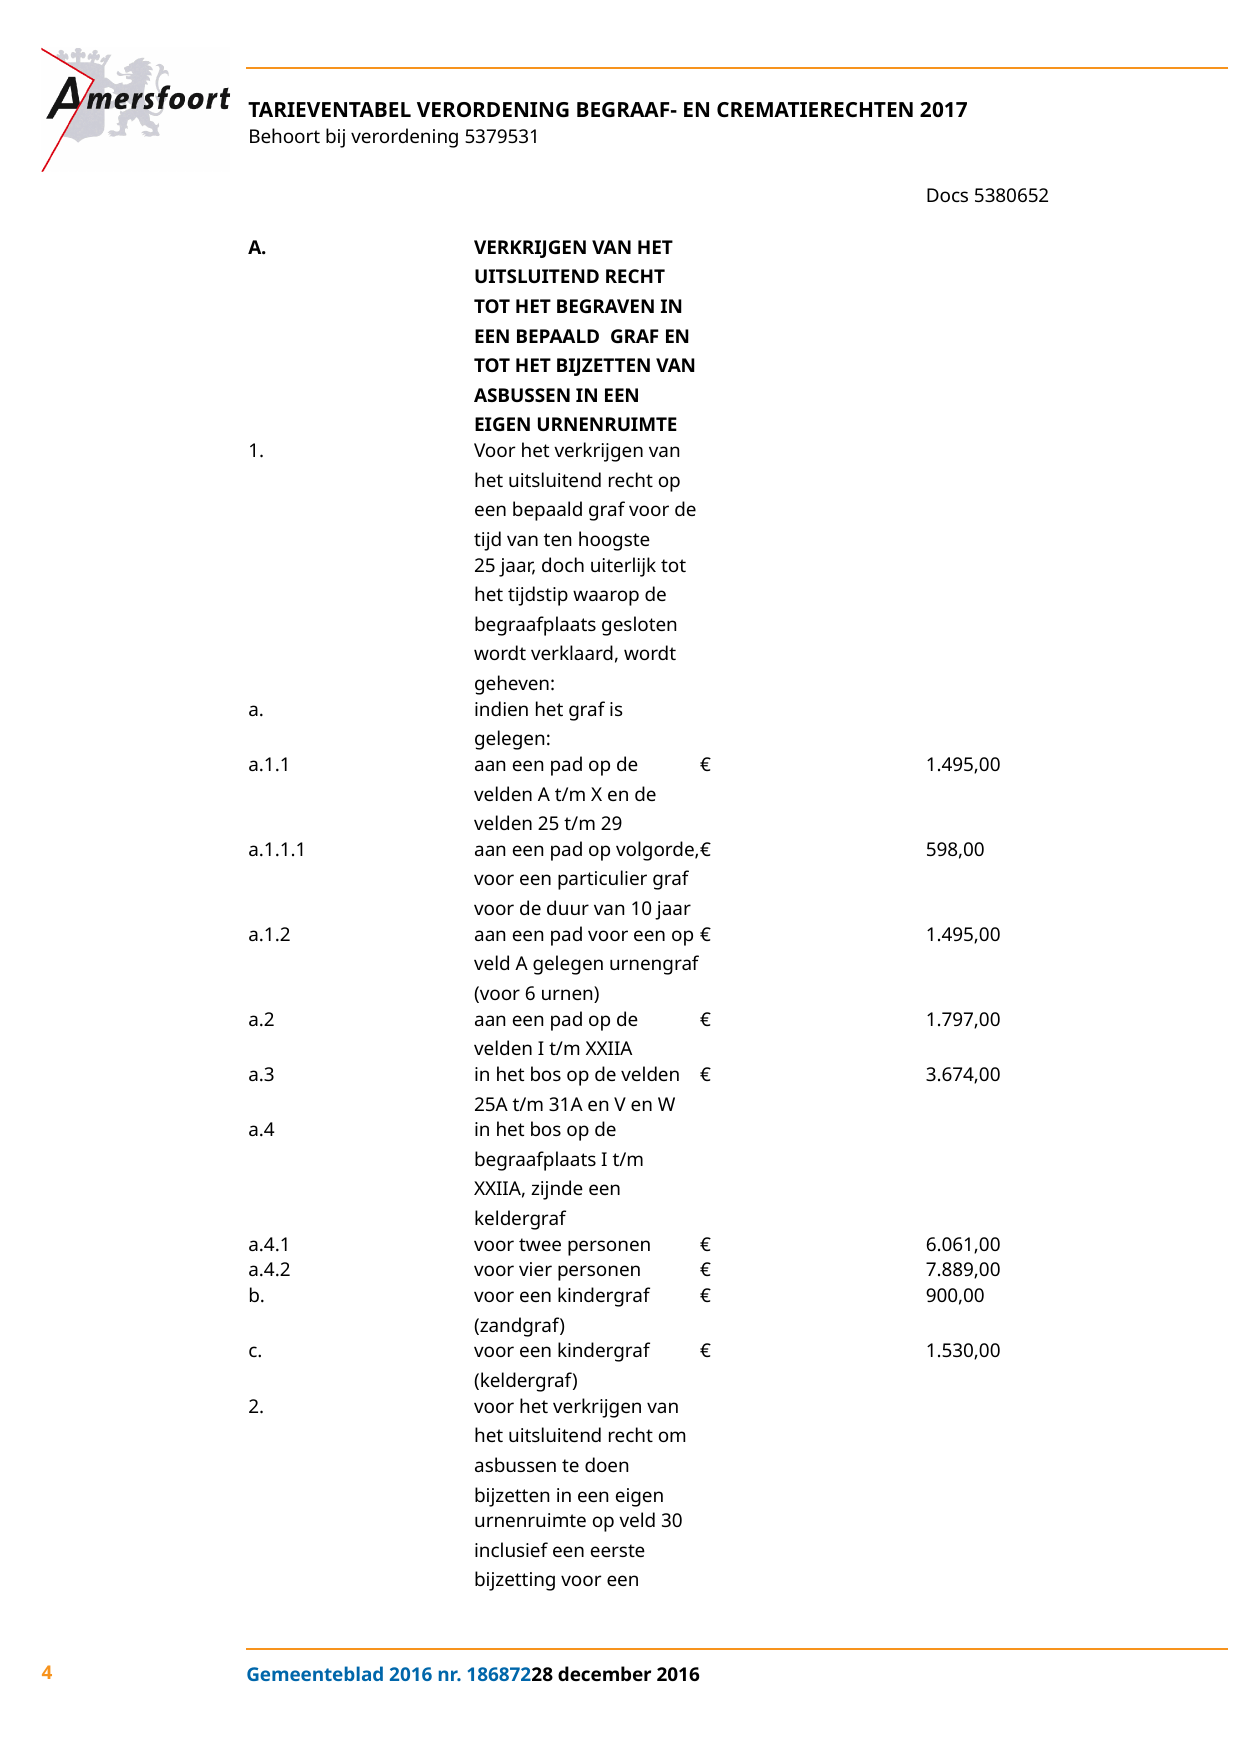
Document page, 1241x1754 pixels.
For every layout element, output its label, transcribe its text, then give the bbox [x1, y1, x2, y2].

table_cell [926, 552, 1152, 696]
table_cell aan een pad voor een op veld A gelegen urnengraf (voor 6 urnen) [474, 921, 700, 1006]
table_cell b. [248, 1283, 474, 1338]
table_cell € [700, 1061, 926, 1116]
table_cell in het bos op de velden 25A t/m 31A en V en W [474, 1061, 700, 1116]
table_cell € [700, 1283, 926, 1338]
table_cell a. [248, 696, 474, 751]
table_cell [926, 1508, 1152, 1592]
table_cell aan een pad op de velden I t/m XXIIA [474, 1006, 700, 1061]
table_cell 1.495,00 [926, 921, 1152, 1006]
picture [41, 47, 231, 172]
table_cell [926, 234, 1152, 437]
table_cell aan een pad op de velden A t/m X en de velden 25 t/m 29 [474, 751, 700, 836]
table_header [474, 183, 700, 208]
table_cell [248, 552, 474, 696]
table_cell [700, 1116, 926, 1231]
table_cell in het bos op de begraafplaats I t/m XXIIA, zijnde een keldergraf [474, 1116, 700, 1231]
table_cell [926, 208, 1152, 234]
table_cell a.1.1.1 [248, 836, 474, 921]
table_cell 900,00 [926, 1283, 1152, 1338]
table_cell c. [248, 1338, 474, 1393]
table_cell urnenruimte op veld 30 inclusief een eerste bijzetting voor een [474, 1508, 700, 1592]
table_cell [248, 208, 474, 234]
table_cell [474, 208, 700, 234]
table_cell € [700, 1257, 926, 1282]
table_cell 1.495,00 [926, 751, 1152, 836]
table_cell [700, 234, 926, 437]
table_cell 1.797,00 [926, 1006, 1152, 1061]
table_cell 2. [248, 1393, 474, 1507]
table_cell a.3 [248, 1061, 474, 1116]
table_cell 598,00 [926, 836, 1152, 921]
table_cell [700, 1393, 926, 1507]
table_cell € [700, 1338, 926, 1393]
table_cell voor het verkrijgen van het uitsluitend recht om asbussen te doen bijzetten in een eigen [474, 1393, 700, 1507]
table_cell 1.530,00 [926, 1338, 1152, 1393]
table_cell voor vier personen [474, 1257, 700, 1282]
table_cell aan een pad op volgorde, voor een particulier graf voor de duur van 10 jaar [474, 836, 700, 921]
table_cell voor een kindergraf (zandgraf) [474, 1283, 700, 1338]
table_cell [248, 1508, 474, 1592]
table_cell [700, 696, 926, 751]
table_cell € [700, 921, 926, 1006]
table_cell Voor het verkrijgen van het uitsluitend recht op een bepaald graf voor de tijd van ten hoogste [474, 437, 700, 552]
table_cell [926, 696, 1152, 751]
table_cell a.4.1 [248, 1231, 474, 1257]
table_cell [700, 437, 926, 552]
table_cell [700, 1508, 926, 1592]
table_cell voor een kindergraf (keldergraf) [474, 1338, 700, 1393]
table_cell € [700, 1006, 926, 1061]
table_cell 25 jaar, doch uiterlijk tot het tijdstip waarop de begraafplaats gesloten wordt verklaard, wordt geheven: [474, 552, 700, 696]
table_cell a.4.2 [248, 1257, 474, 1282]
table_cell 7.889,00 [926, 1257, 1152, 1282]
table_cell 1. [248, 437, 474, 552]
table_cell a.4 [248, 1116, 474, 1231]
table_cell indien het graf is gelegen: [474, 696, 700, 751]
table_cell [700, 208, 926, 234]
table_cell [700, 552, 926, 696]
table_cell [926, 1116, 1152, 1231]
text TARIEVENTABEL VERORDENING BEGRAAF- EN CREMATIERECHTEN 2017 [248, 95, 1152, 123]
table_cell [926, 437, 1152, 552]
table_cell € [700, 1231, 926, 1257]
table_cell a.1.2 [248, 921, 474, 1006]
table_cell € [700, 836, 926, 921]
table_header [700, 183, 926, 208]
table_header Docs 5380652 [926, 183, 1152, 208]
table_cell voor twee personen [474, 1231, 700, 1257]
table_header [248, 183, 474, 208]
table_cell a.2 [248, 1006, 474, 1061]
table_cell 6.061,00 [926, 1231, 1152, 1257]
table_cell [926, 1393, 1152, 1507]
table_cell VERKRIJGEN VAN HET UITSLUITEND RECHT TOT HET BEGRAVEN IN EEN BEPAALD GRAF EN TOT HET BIJZETTEN VAN ASBUSSEN IN EEN EIGEN URNENRUIMTE [474, 234, 700, 437]
table_cell A. [248, 234, 474, 437]
table_cell 3.674,00 [926, 1061, 1152, 1116]
table_cell € [700, 751, 926, 836]
text Behoort bij verordening 5379531 [248, 123, 1152, 149]
table_cell a.1.1 [248, 751, 474, 836]
